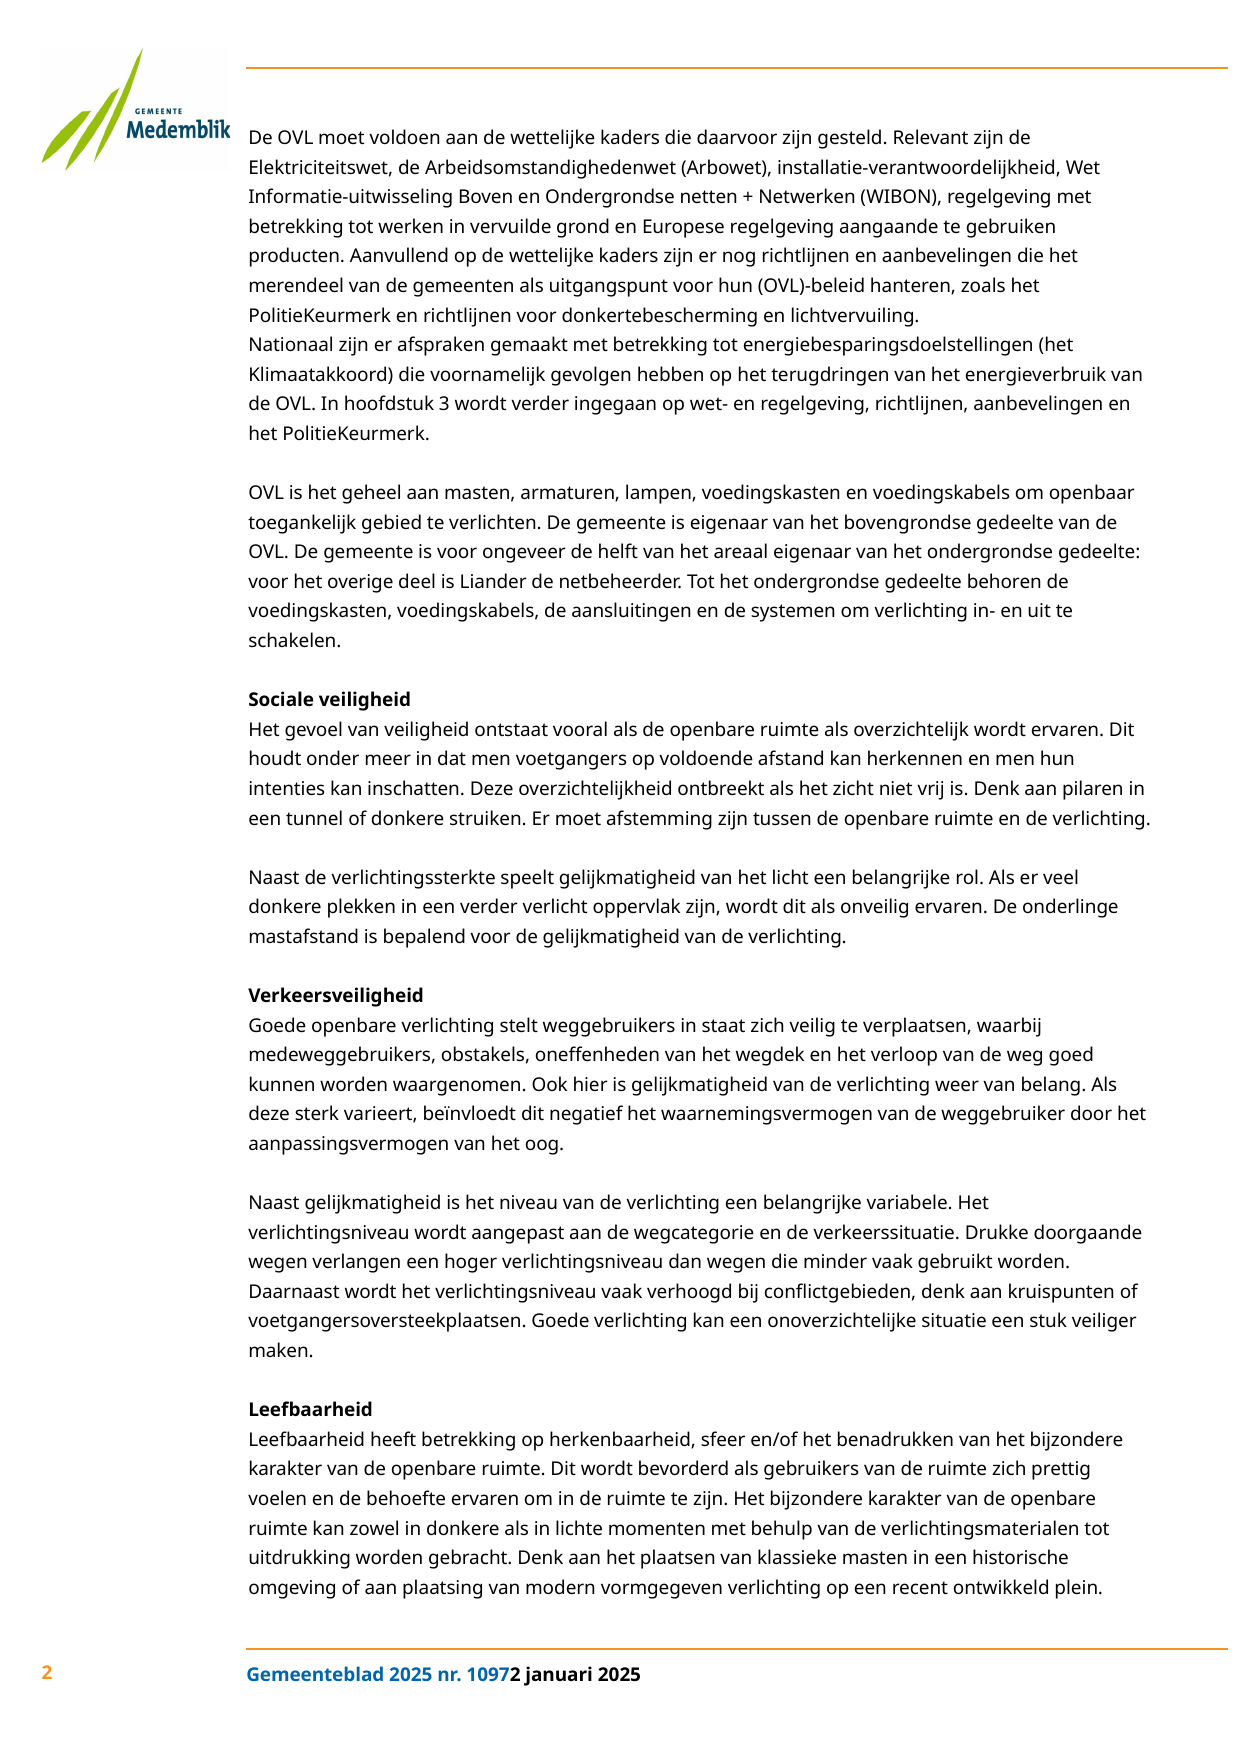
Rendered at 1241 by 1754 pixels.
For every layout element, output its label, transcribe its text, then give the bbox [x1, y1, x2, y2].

text OVL is het geheel aan masten, armaturen, lampen, voedingskasten en voedingskabels om openbaar toegankelijk gebied te verlichten. De gemeente is eigenaar van het bovengrondse gedeelte van de OVL. De gemeente is voor ongeveer de helft van het areaal eigenaar van het ondergrondse gedeelte: voor het overige deel is Liander de netbeheerder. Tot het ondergrondse gedeelte behoren de voedingskasten, voedingskabels, de aansluitingen en de systemen om verlichting in- en uit te schakelen. [248, 479, 1152, 653]
text Verkeersveiligheid [248, 982, 1152, 1008]
text Leefbaarheid heeft betrekking op herkenbaarheid, sfeer en/of het benadrukken van het bijzondere karakter van de openbare ruimte. Dit wordt bevorderd als gebruikers van de ruimte zich prettig voelen en de behoefte ervaren om in de ruimte te zijn. Het bijzondere karakter van de openbare ruimte kan zowel in donkere als in lichte momenten met behulp van de verlichtingsmaterialen tot uitdrukking worden gebracht. Denk aan het plaatsen van klassieke masten in een historische omgeving of aan plaatsing van modern vormgegeven verlichting op een recent ontwikkeld plein. [248, 1426, 1152, 1600]
text Sociale veiligheid [248, 686, 1152, 712]
text Het gevoel van veiligheid ontstaat vooral als de openbare ruimte als overzichtelijk wordt ervaren. Dit houdt onder meer in dat men voetgangers op voldoende afstand kan herkennen en men hun intenties kan inschatten. Deze overzichtelijkheid ontbreekt als het zicht niet vrij is. Denk aan pilaren in een tunnel of donkere struiken. Er moet afstemming zijn tussen de openbare ruimte en de verlichting. [248, 716, 1152, 831]
text Nationaal zijn er afspraken gemaakt met betrekking tot energiebesparingsdoelstellingen (het Klimaatakkoord) die voornamelijk gevolgen hebben op het terugdringen van het energieverbruik van de OVL. In hoofdstuk 3 wordt verder ingegaan op wet- en regelgeving, richtlijnen, aanbevelingen en het PolitieKeurmerk. [248, 331, 1152, 446]
text Naast gelijkmatigheid is het niveau van de verlichting een belangrijke variabele. Het verlichtingsniveau wordt aangepast aan de wegcategorie en de verkeerssituatie. Drukke doorgaande wegen verlangen een hoger verlichtingsniveau dan wegen die minder vaak gebruikt worden. Daarnaast wordt het verlichtingsniveau vaak verhoogd bij conflictgebieden, denk aan kruispunten of voetgangersoversteekplaatsen. Goede verlichting kan een onoverzichtelijke situatie een stuk veiliger maken. [248, 1189, 1152, 1363]
text Leefbaarheid [248, 1396, 1152, 1422]
text Goede openbare verlichting stelt weggebruikers in staat zich veilig te verplaatsen, waarbij medeweggebruikers, obstakels, oneffenheden van het wegdek en het verloop van de weg goed kunnen worden waargenomen. Ook hier is gelijkmatigheid van de verlichting weer van belang. Als deze sterk varieert, beïnvloedt dit negatief het waarnemingsvermogen van de weggebruiker door het aanpassingsvermogen van het oog. [248, 1012, 1152, 1156]
picture [41, 47, 231, 172]
text De OVL moet voldoen aan de wettelijke kaders die daarvoor zijn gesteld. Relevant zijn de Elektriciteitswet, de Arbeidsomstandighedenwet (Arbowet), installatie-verantwoordelijkheid, Wet Informatie-uitwisseling Boven en Ondergrondse netten + Netwerken (WIBON), regelgeving met betrekking tot werken in vervuilde grond en Europese regelgeving aangaande te gebruiken producten. Aanvullend op de wettelijke kaders zijn er nog richtlijnen en aanbevelingen die het merendeel van de gemeenten als uitgangspunt voor hun (OVL)-beleid hanteren, zoals het PolitieKeurmerk en richtlijnen voor donkertebescherming en lichtvervuiling. [248, 124, 1152, 328]
text Naast de verlichtingssterkte speelt gelijkmatigheid van het licht een belangrijke rol. Als er veel donkere plekken in een verder verlicht oppervlak zijn, wordt dit als onveilig ervaren. De onderlinge mastafstand is bepalend voor de gelijkmatigheid van de verlichting. [248, 864, 1152, 949]
